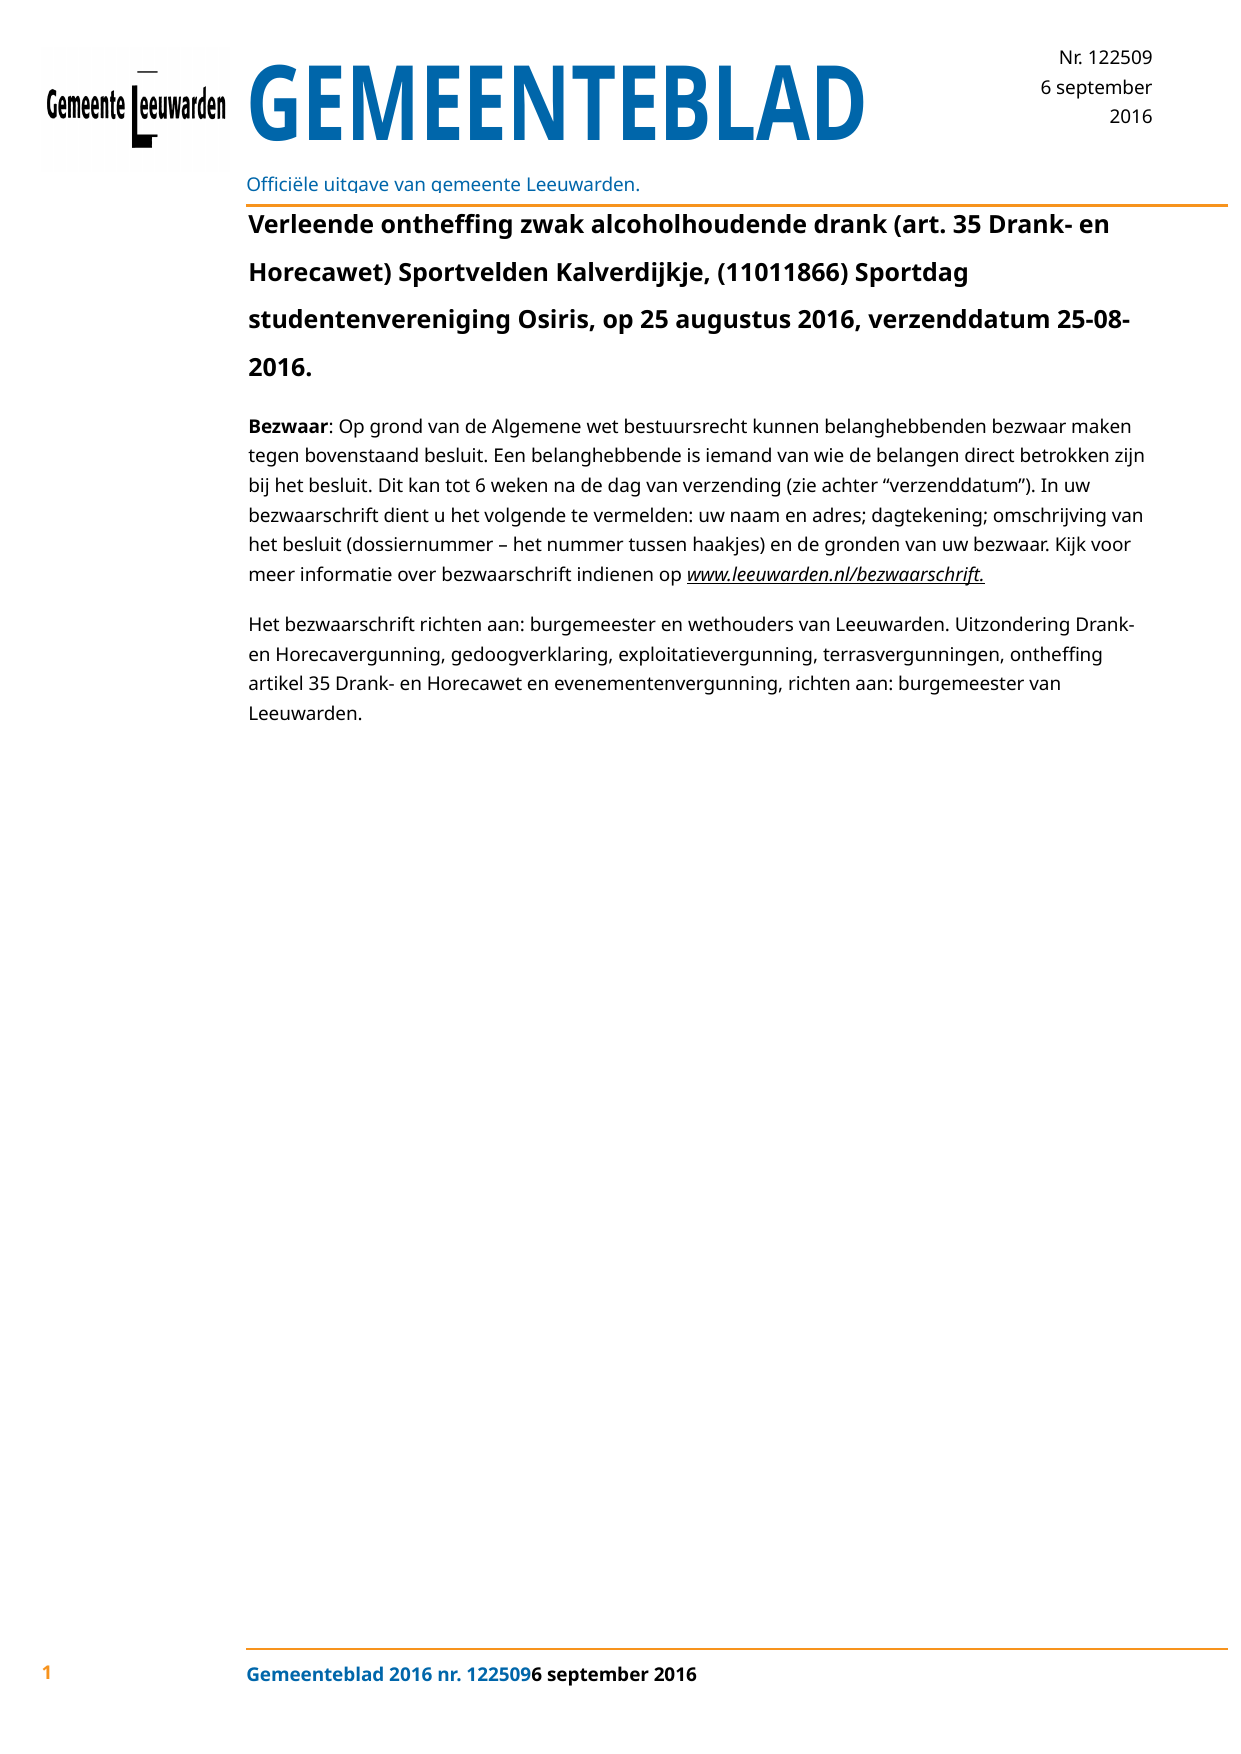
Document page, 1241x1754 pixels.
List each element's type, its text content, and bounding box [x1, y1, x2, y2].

text Bezwaar: Op grond van de Algemene wet bestuursrecht kunnen belanghebbenden bezwaar maken tegen bovenstaand besluit. Een belanghebbende is iemand van wie de belangen direct betrokken zijn bij het besluit. Dit kan tot 6 weken na de dag van verzending (zie achter “verzenddatum”). In uw bezwaarschrift dient u het volgende te vermelden: uw naam en adres; dagtekening; omschrijving van het besluit (dossiernummer – het nummer tussen haakjes) en de gronden van uw bezwaar. Kijk voor meer informatie over bezwaarschrift indienen op www.leeuwarden.nl/bezwaarschrift. [248, 413, 1152, 587]
text Verleende ontheffing zwak alcoholhoudende drank (art. 35 Drank- en Horecawet) Sportvelden Kalverdijkje, (11011866) Sportdag studentenvereniging Osiris, op 25 augustus 2016, verzenddatum 25-08-2016. [248, 207, 1152, 384]
picture [41, 47, 231, 172]
text Het bezwaarschrift richten aan: burgemeester en wethouders van Leeuwarden. Uitzondering Drank- en Horecavergunning, gedoogverklaring, exploitatievergunning, terrasvergunningen, ontheffing artikel 35 Drank- en Horecawet en evenementenvergunning, richten aan: burgemeester van Leeuwarden. [248, 611, 1152, 726]
